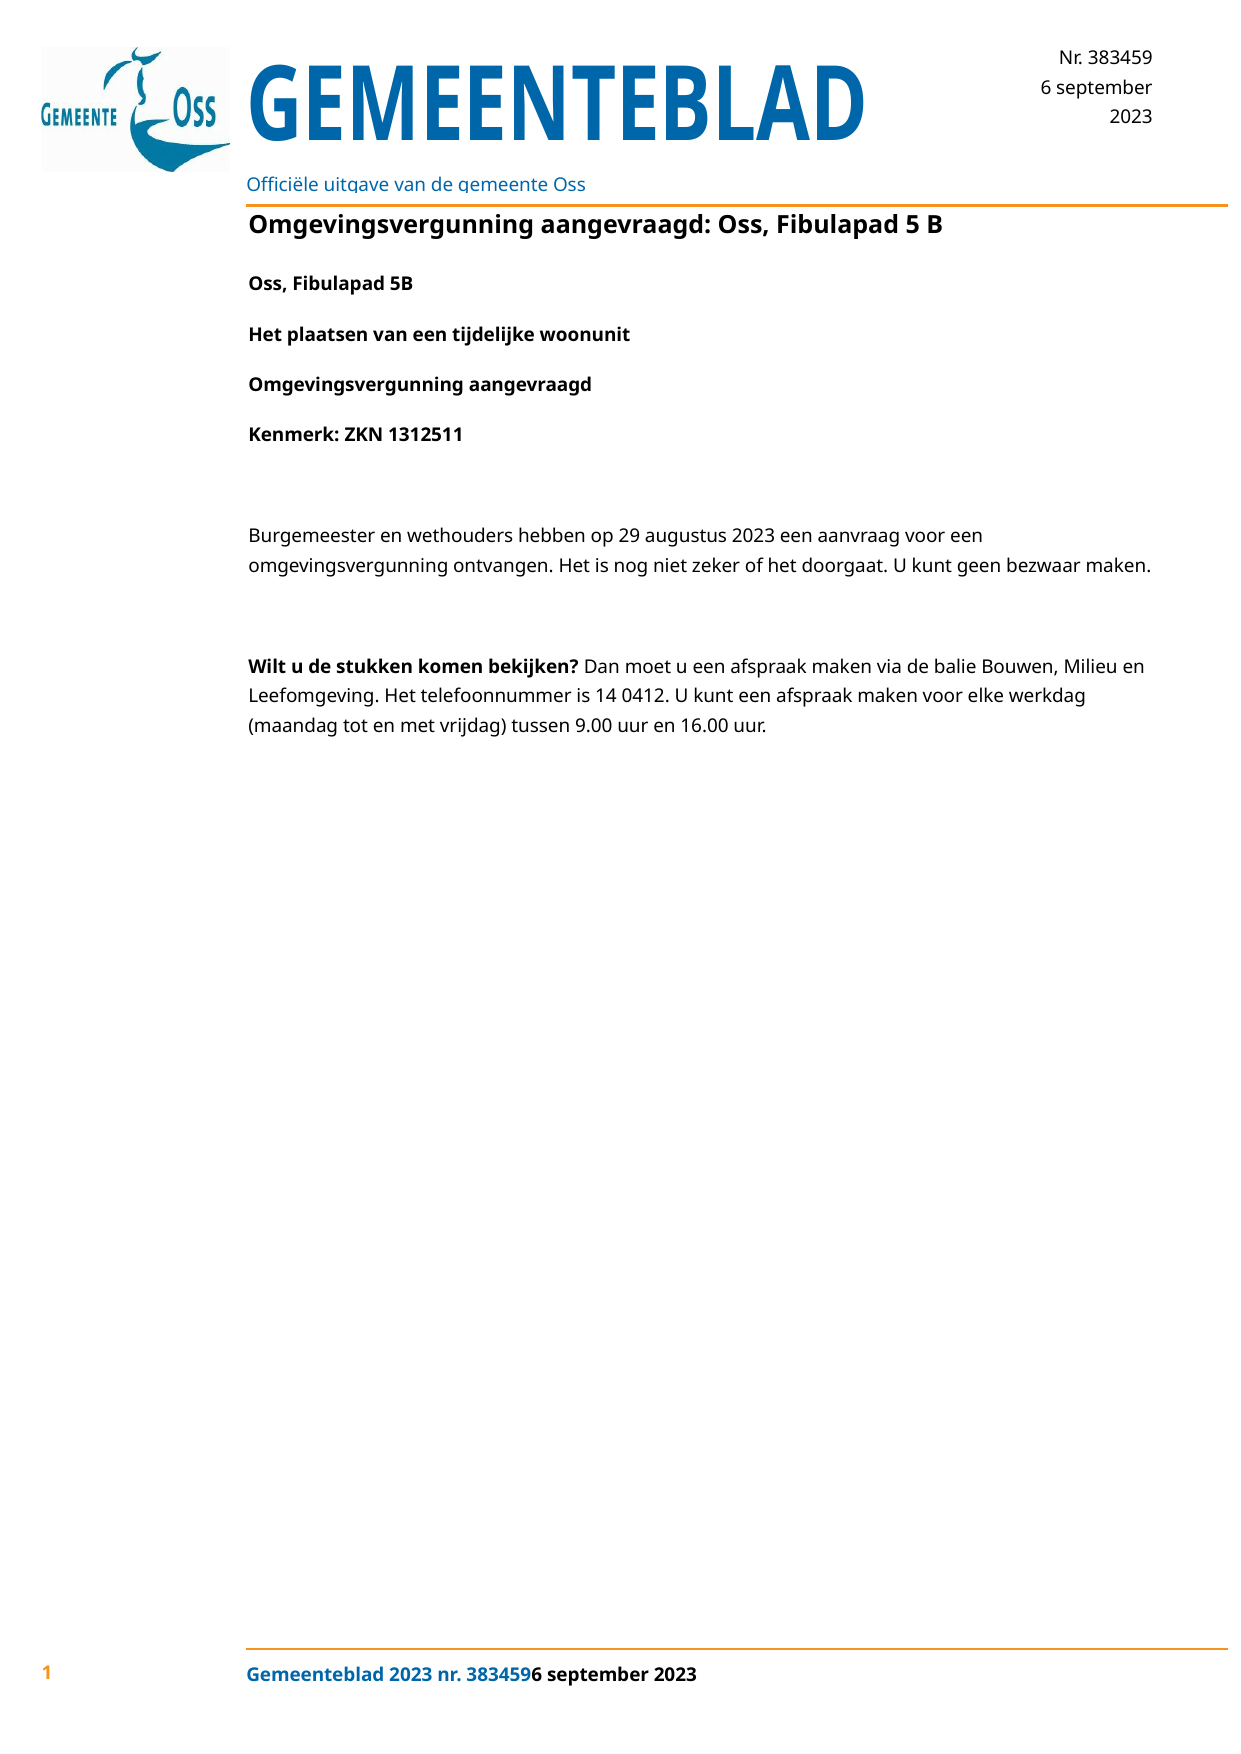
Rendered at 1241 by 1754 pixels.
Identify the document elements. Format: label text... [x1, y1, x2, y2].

text Omgevingsvergunning aangevraagd [248, 371, 1152, 397]
text Burgemeester en wethouders hebben op 29 augustus 2023 een aanvraag voor een omgevingsvergunning ontvangen. Het is nog niet zeker of het doorgaat. U kunt geen bezwaar maken. [248, 522, 1152, 578]
text Wilt u de stukken komen bekijken? Dan moet u een afspraak maken via de balie Bouwen, Milieu en Leefomgeving. Het telefoonnummer is 14 0412. U kunt een afspraak maken voor elke werkdag (maandag tot en met vrijdag) tussen 9.00 uur en 16.00 uur. [248, 653, 1152, 738]
text Omgevingsvergunning aangevraagd: Oss, Fibulapad 5 B [248, 207, 1152, 241]
text Kenmerk: ZKN 1312511 [248, 422, 1152, 447]
text Het plaatsen van een tijdelijke woonunit [248, 321, 1152, 346]
picture [41, 47, 231, 172]
text Oss, Fibulapad 5B [248, 270, 1152, 296]
